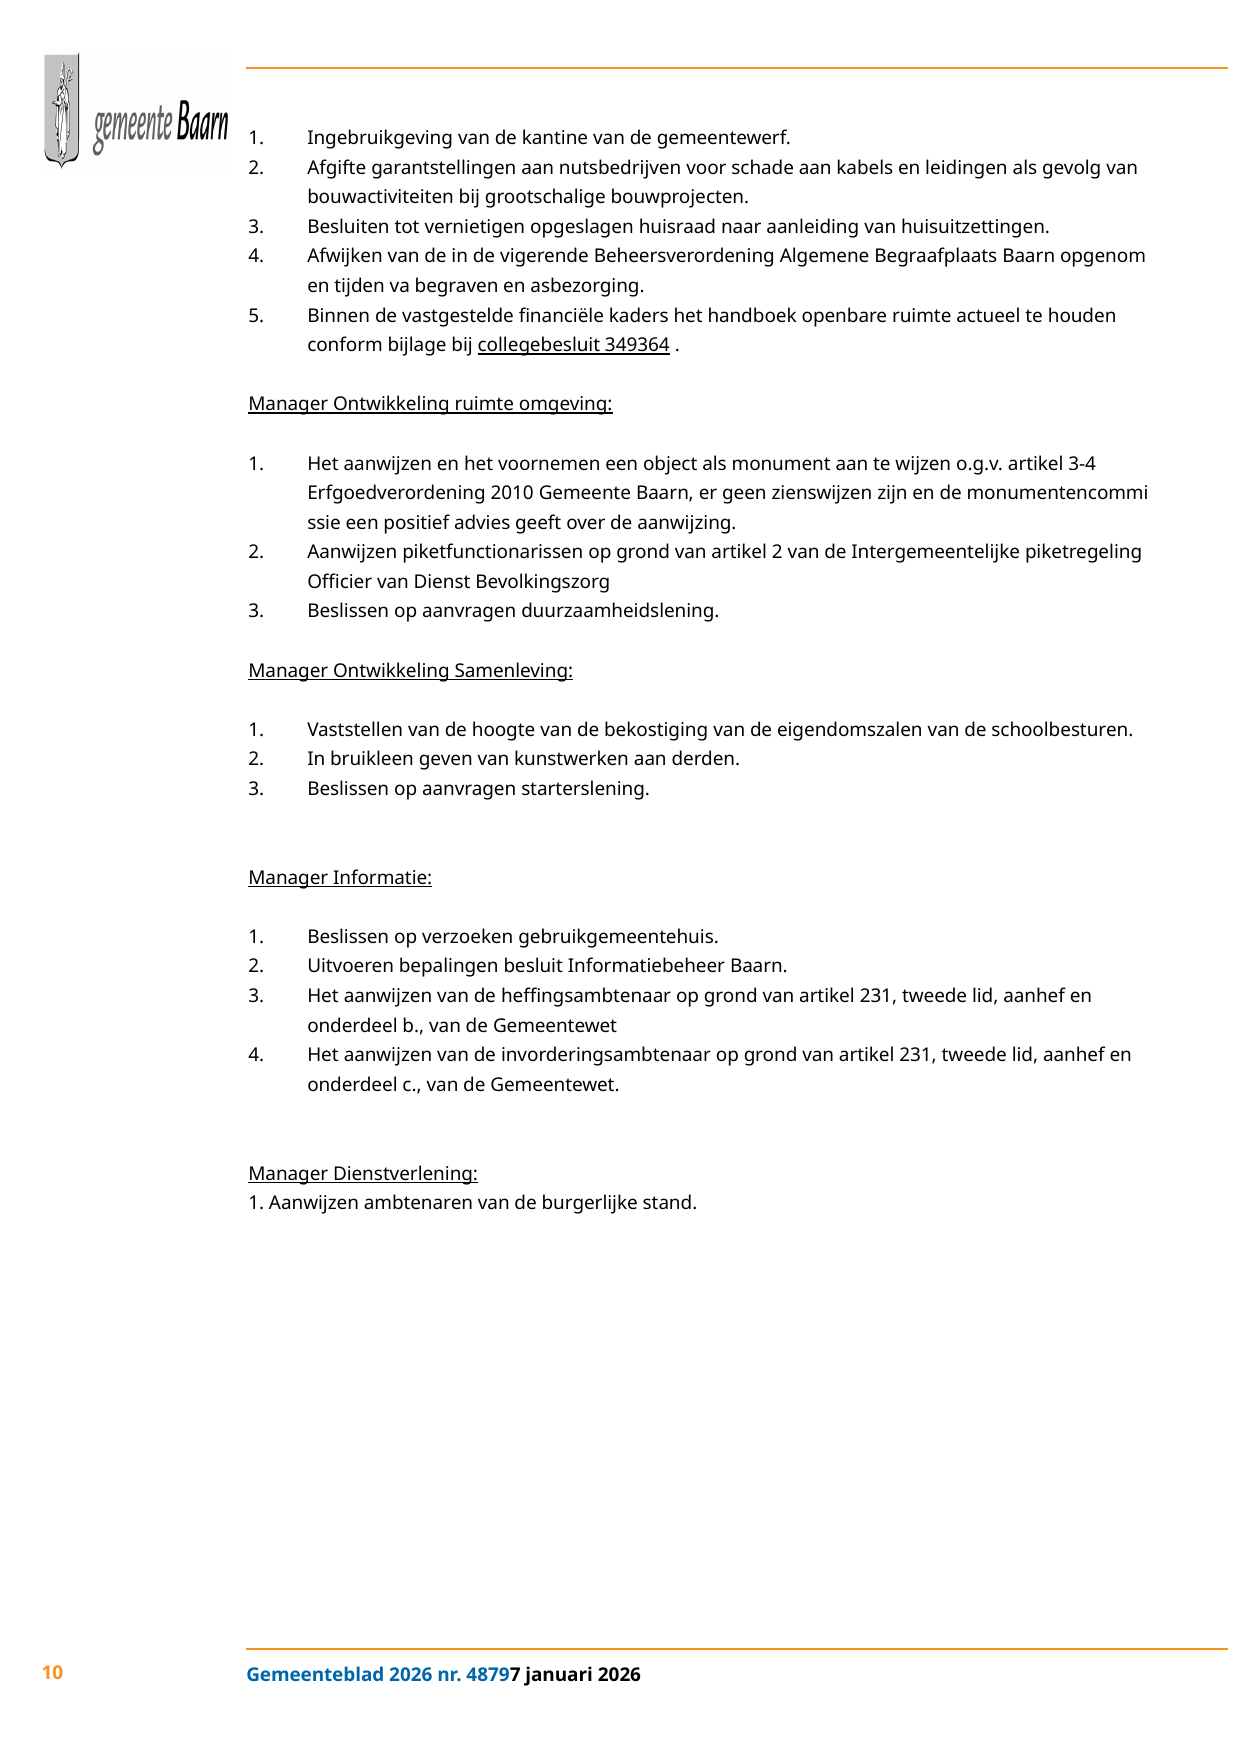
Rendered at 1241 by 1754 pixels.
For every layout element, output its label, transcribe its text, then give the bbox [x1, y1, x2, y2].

list Vaststellen van de hoogte van de bekostiging van de eigendomszalen van de schoolbesturen. [248, 716, 1152, 742]
list Aanwijzen piketfunctionarissen op grond van artikel 2 van de Intergemeentelijke piketregeling Officier van Dienst Bevolkingszorg [248, 538, 1152, 594]
text 1. Aanwijzen ambtenaren van de burgerlijke stand. [248, 1189, 1152, 1215]
list Binnen de vastgestelde financiële kaders het handboek openbare ruimte actueel te houden conform bijlage bij collegebesluit 349364 . [248, 302, 1152, 357]
text Manager Ontwikkeling Samenleving: [248, 657, 1152, 683]
list Het aanwijzen van de invorderingsambtenaar op grond van artikel 231, tweede lid, aanhef en onderdeel c., van de Gemeentewet. [248, 1041, 1152, 1097]
list Beslissen op aanvragen duurzaamheidslening. [248, 598, 1152, 623]
text Manager Informatie: [248, 864, 1152, 890]
picture [41, 47, 231, 172]
text Manager Ontwikkeling ruimte omgeving: [248, 391, 1152, 416]
list Beslissen op verzoeken gebruikgemeentehuis. [248, 923, 1152, 949]
list Uitvoeren bepalingen besluit Informatiebeheer Baarn. [248, 953, 1152, 978]
list Het aanwijzen van de heffingsambtenaar op grond van artikel 231, tweede lid, aanhef en onderdeel b., van de Gemeentewet [248, 982, 1152, 1038]
list In bruikleen geven van kunstwerken aan derden. [248, 746, 1152, 771]
list Afwijken van de in de vigerende Beheersverordening Algemene Begraafplaats Baarn opgenomen tijden va begraven en asbezorging. [248, 243, 1152, 298]
list Het aanwijzen en het voornemen een object als monument aan te wijzen o.g.v. artikel 3-4 Erfgoedverordening 2010 Gemeente Baarn, er geen zienswijzen zijn en de monumentencommissie een positief advies geeft over de aanwijzing. [248, 450, 1152, 535]
list Besluiten tot vernietigen opgeslagen huisraad naar aanleiding van huisuitzettingen. [248, 213, 1152, 239]
list Afgifte garantstellingen aan nutsbedrijven voor schade aan kabels en leidingen als gevolg van bouwactiviteiten bij grootschalige bouwprojecten. [248, 154, 1152, 209]
text Manager Dienstverlening: [248, 1160, 1152, 1186]
list Beslissen op aanvragen starterslening. [248, 775, 1152, 801]
list Ingebruikgeving van de kantine van de gemeentewerf. [248, 124, 1152, 150]
